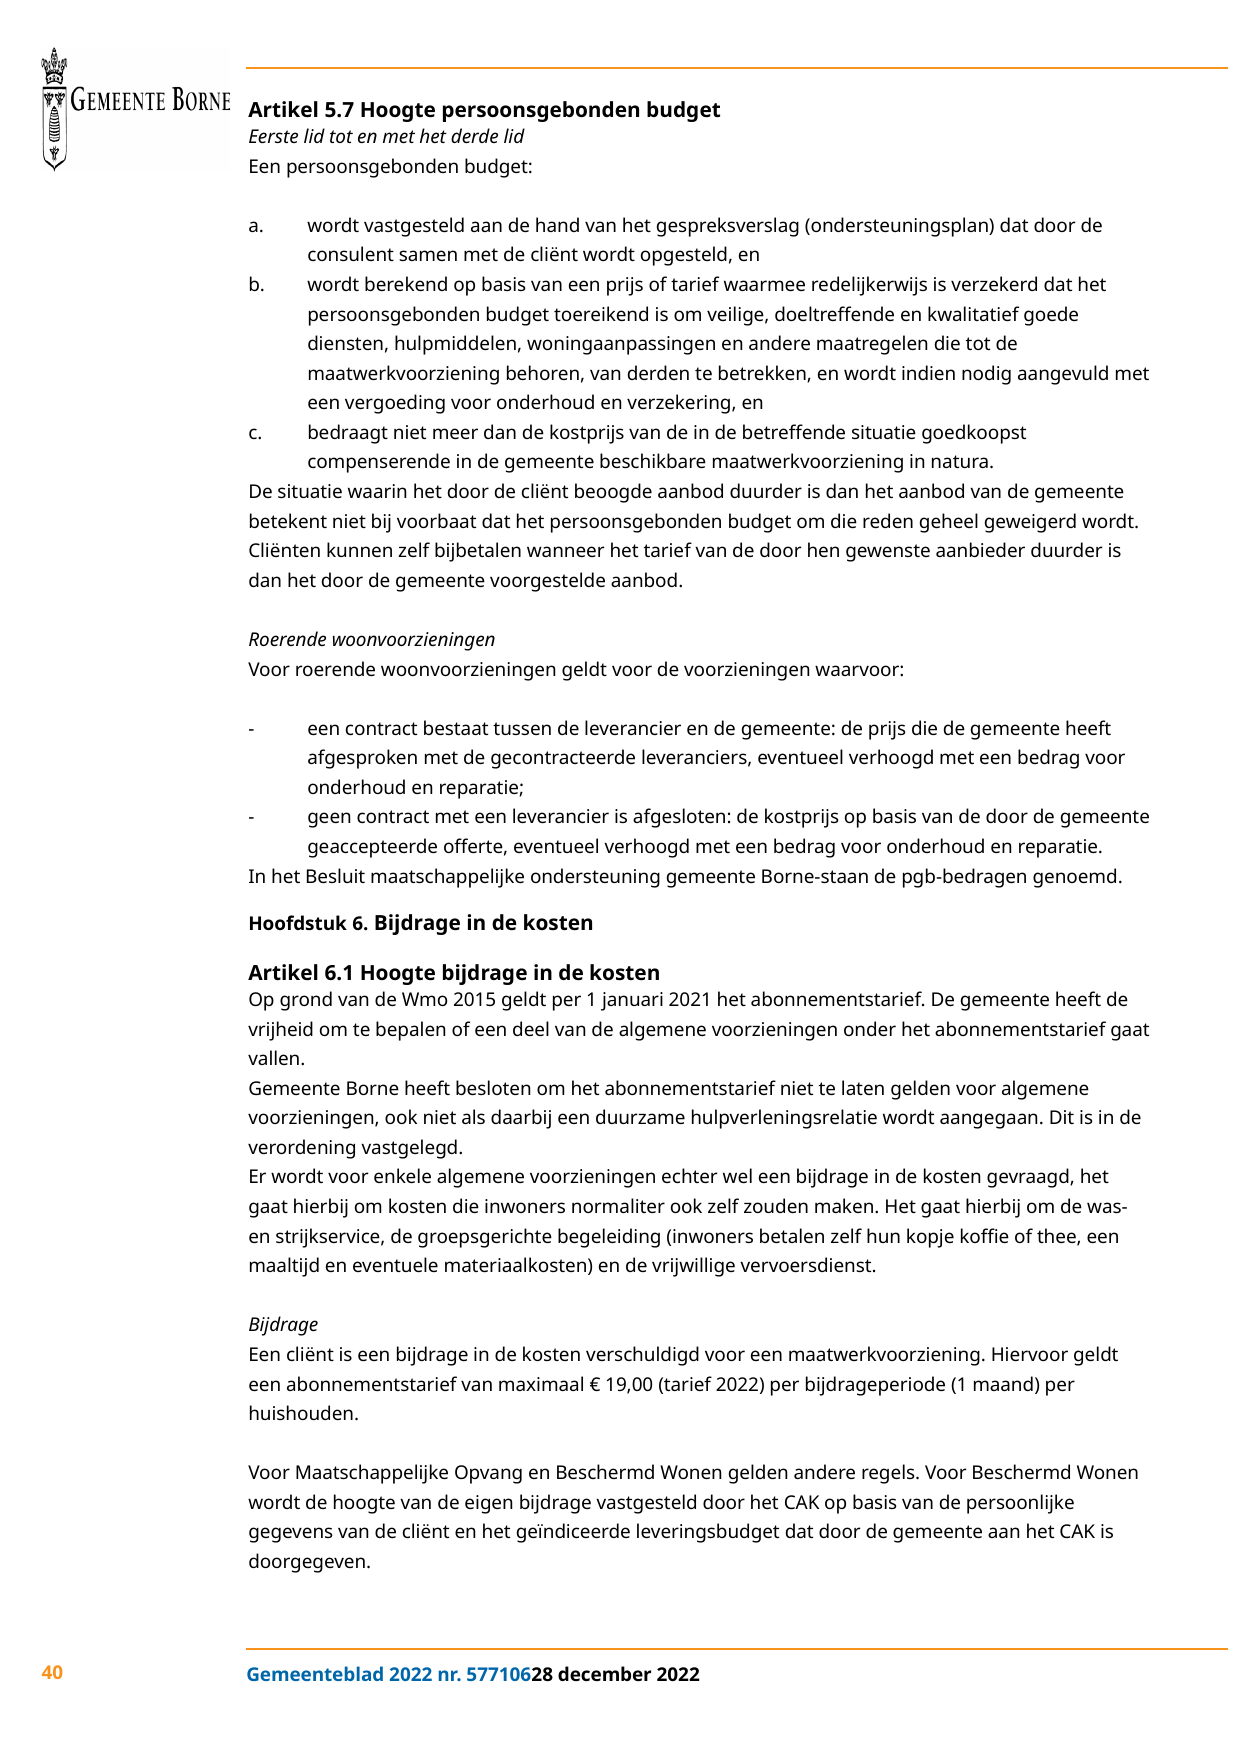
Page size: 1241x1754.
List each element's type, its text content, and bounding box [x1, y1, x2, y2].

text Bijdrage [248, 1312, 1152, 1337]
text Roerende woonvoorzieningen [248, 626, 1152, 652]
text Op grond van de Wmo 2015 geldt per 1 januari 2021 het abonnementstarief. De gemeente heeft de vrijheid om te bepalen of een deel van de algemene voorzieningen onder het abonnementstarief gaat vallen. [248, 986, 1152, 1071]
text Voor roerende woonvoorzieningen geldt voor de voorzieningen waarvoor: [248, 656, 1152, 681]
picture [41, 47, 231, 172]
text De situatie waarin het door de cliënt beoogde aanbod duurder is dan het aanbod van de gemeente betekent niet bij voorbaat dat het persoonsgebonden budget om die reden geheel geweigerd wordt. Cliënten kunnen zelf bijbetalen wanneer het tarief van de door hen gewenste aanbieder duurder is dan het door de gemeente voorgestelde aanbod. [248, 478, 1152, 593]
text In het Besluit maatschappelijke ondersteuning gemeente Borne-staan de pgb-bedragen genoemd. [248, 863, 1152, 888]
text Artikel 5.7 Hoogte persoonsgebonden budget [248, 95, 1152, 123]
text Een persoonsgebonden budget: [248, 153, 1152, 178]
list wordt vastgesteld aan de hand van het gespreksverslag (ondersteuningsplan) dat door de consulent samen met de cliënt wordt opgesteld, en [248, 212, 1152, 267]
text Voor Maatschappelijke Opvang en Beschermd Wonen gelden andere regels. Voor Beschermd Wonen wordt de hoogte van de eigen bijdrage vastgesteld door het CAK op basis van de persoonlijke gegevens van de cliënt en het geïndiceerde leveringsbudget dat door de gemeente aan het CAK is doorgegeven. [248, 1459, 1152, 1574]
list wordt berekend op basis van een prijs of tarief waarmee redelijkerwijs is verzekerd dat het persoonsgebonden budget toereikend is om veilige, doeltreffende en kwalitatief goede diensten, hulpmiddelen, woningaanpassingen en andere maatregelen die tot de maatwerkvoorziening behoren, van derden te betrekken, en wordt indien nodig aangevuld met een vergoeding voor onderhoud en verzekering, en [248, 271, 1152, 415]
text Artikel 6.1 Hoogte bijdrage in de kosten [248, 958, 1152, 986]
text Er wordt voor enkele algemene voorzieningen echter wel een bijdrage in de kosten gevraagd, het gaat hierbij om kosten die inwoners normaliter ook zelf zouden maken. Het gaat hierbij om de was- en strijkservice, de groepsgerichte begeleiding (inwoners betalen zelf hun kopje koffie of thee, een maaltijd en eventuele materiaalkosten) en de vrijwillige vervoersdienst. [248, 1164, 1152, 1278]
list bedraagt niet meer dan de kostprijs van de in de betreffende situatie goedkoopst compenserende in de gemeente beschikbare maatwerkvoorziening in natura. [248, 419, 1152, 474]
text Eerste lid tot en met het derde lid [248, 123, 1152, 149]
list geen contract met een leverancier is afgesloten: de kostprijs op basis van de door de gemeente geaccepteerde offerte, eventueel verhoogd met een bedrag voor onderhoud en reparatie. [248, 804, 1152, 859]
text Een cliënt is een bijdrage in de kosten verschuldigd voor een maatwerkvoorziening. Hiervoor geldt een abonnementstarief van maximaal € 19,00 (tarief 2022) per bijdrageperiode (1 maand) per huishouden. [248, 1341, 1152, 1426]
list een contract bestaat tussen de leverancier en de gemeente: de prijs die de gemeente heeft afgesproken met de gecontracteerde leveranciers, eventueel verhoogd met een bedrag voor onderhoud en reparatie; [248, 715, 1152, 800]
text Hoofdstuk 6. Bijdrage in de kosten [248, 908, 1152, 937]
text Gemeente Borne heeft besloten om het abonnementstarief niet te laten gelden voor algemene voorzieningen, ook niet als daarbij een duurzame hulpverleningsrelatie wordt aangegaan. Dit is in de verordening vastgelegd. [248, 1075, 1152, 1160]
